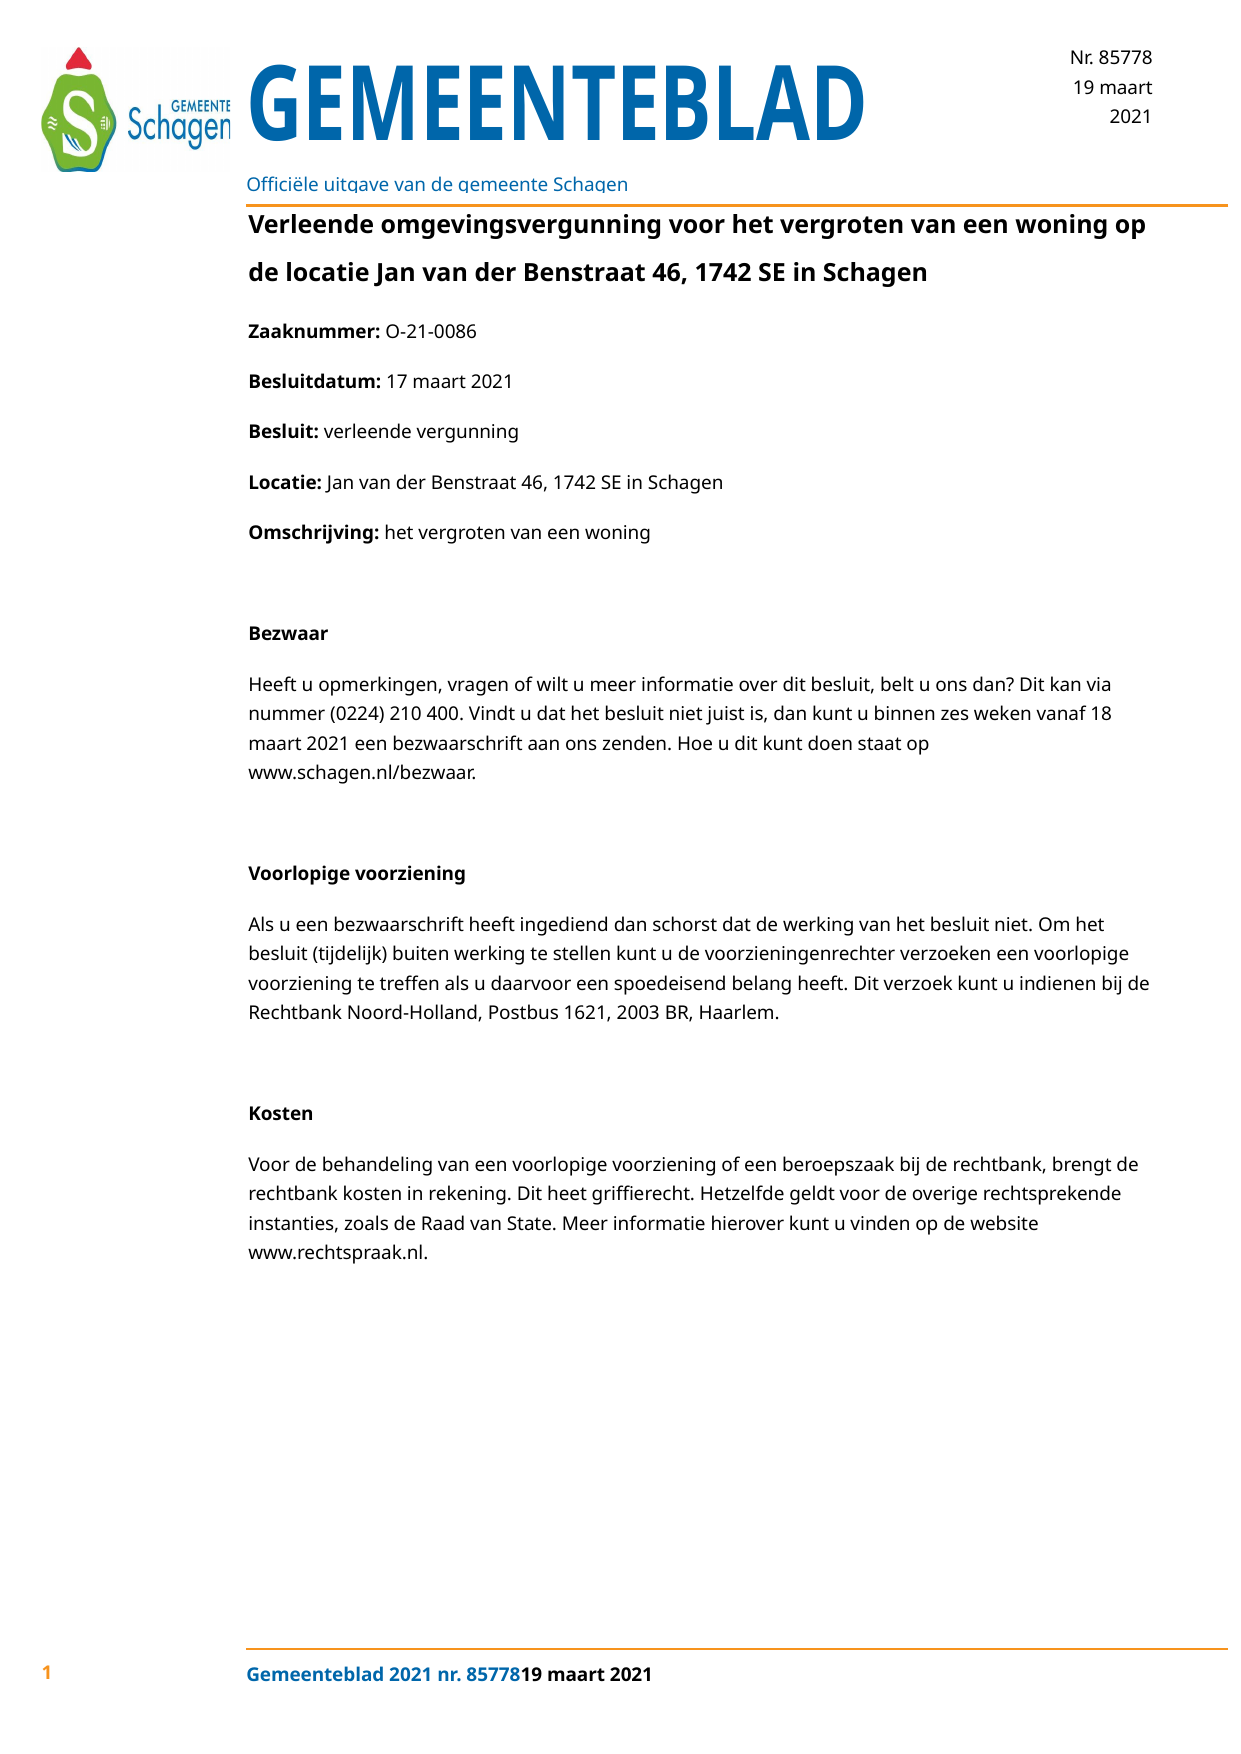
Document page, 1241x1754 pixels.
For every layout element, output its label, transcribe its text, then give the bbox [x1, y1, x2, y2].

text Voorlopige voorziening [248, 860, 1152, 886]
text Kosten [248, 1100, 1152, 1126]
text Besluit: verleende vergunning [248, 419, 1152, 444]
text Omschrijving: het vergroten van een woning [248, 519, 1152, 545]
text Locatie: Jan van der Benstraat 46, 1742 SE in Schagen [248, 469, 1152, 495]
text Heeft u opmerkingen, vragen of wilt u meer informatie over dit besluit, belt u ons dan? Dit kan via nummer (0224) 210 400. Vindt u dat het besluit niet juist is, dan kunt u binnen zes weken vanaf 18 maart 2021 een bezwaarschrift aan ons zenden. Hoe u dit kunt doen staat op www.schagen.nl/bezwaar. [248, 671, 1152, 785]
picture [41, 47, 231, 172]
text Besluitdatum: 17 maart 2021 [248, 368, 1152, 394]
text Bezwaar [248, 620, 1152, 646]
text Als u een bezwaarschrift heeft ingediend dan schorst dat de werking van het besluit niet. Om het besluit (tijdelijk) buiten werking te stellen kunt u de voorzieningenrechter verzoeken een voorlopige voorziening te treffen als u daarvoor een spoedeisend belang heeft. Dit verzoek kunt u indienen bij de Rechtbank Noord-Holland, Postbus 1621, 2003 BR, Haarlem. [248, 911, 1152, 1025]
text Voor de behandeling van een voorlopige voorziening of een beroepszaak bij de rechtbank, brengt de rechtbank kosten in rekening. Dit heet griffierecht. Hetzelfde geldt voor de overige rechtsprekende instanties, zoals de Raad van State. Meer informatie hierover kunt u vinden op de website www.rechtspraak.nl. [248, 1151, 1152, 1265]
text Zaaknummer: O-21-0086 [248, 318, 1152, 344]
text Verleende omgevingsvergunning voor het vergroten van een woning op de locatie Jan van der Benstraat 46, 1742 SE in Schagen [248, 207, 1152, 288]
